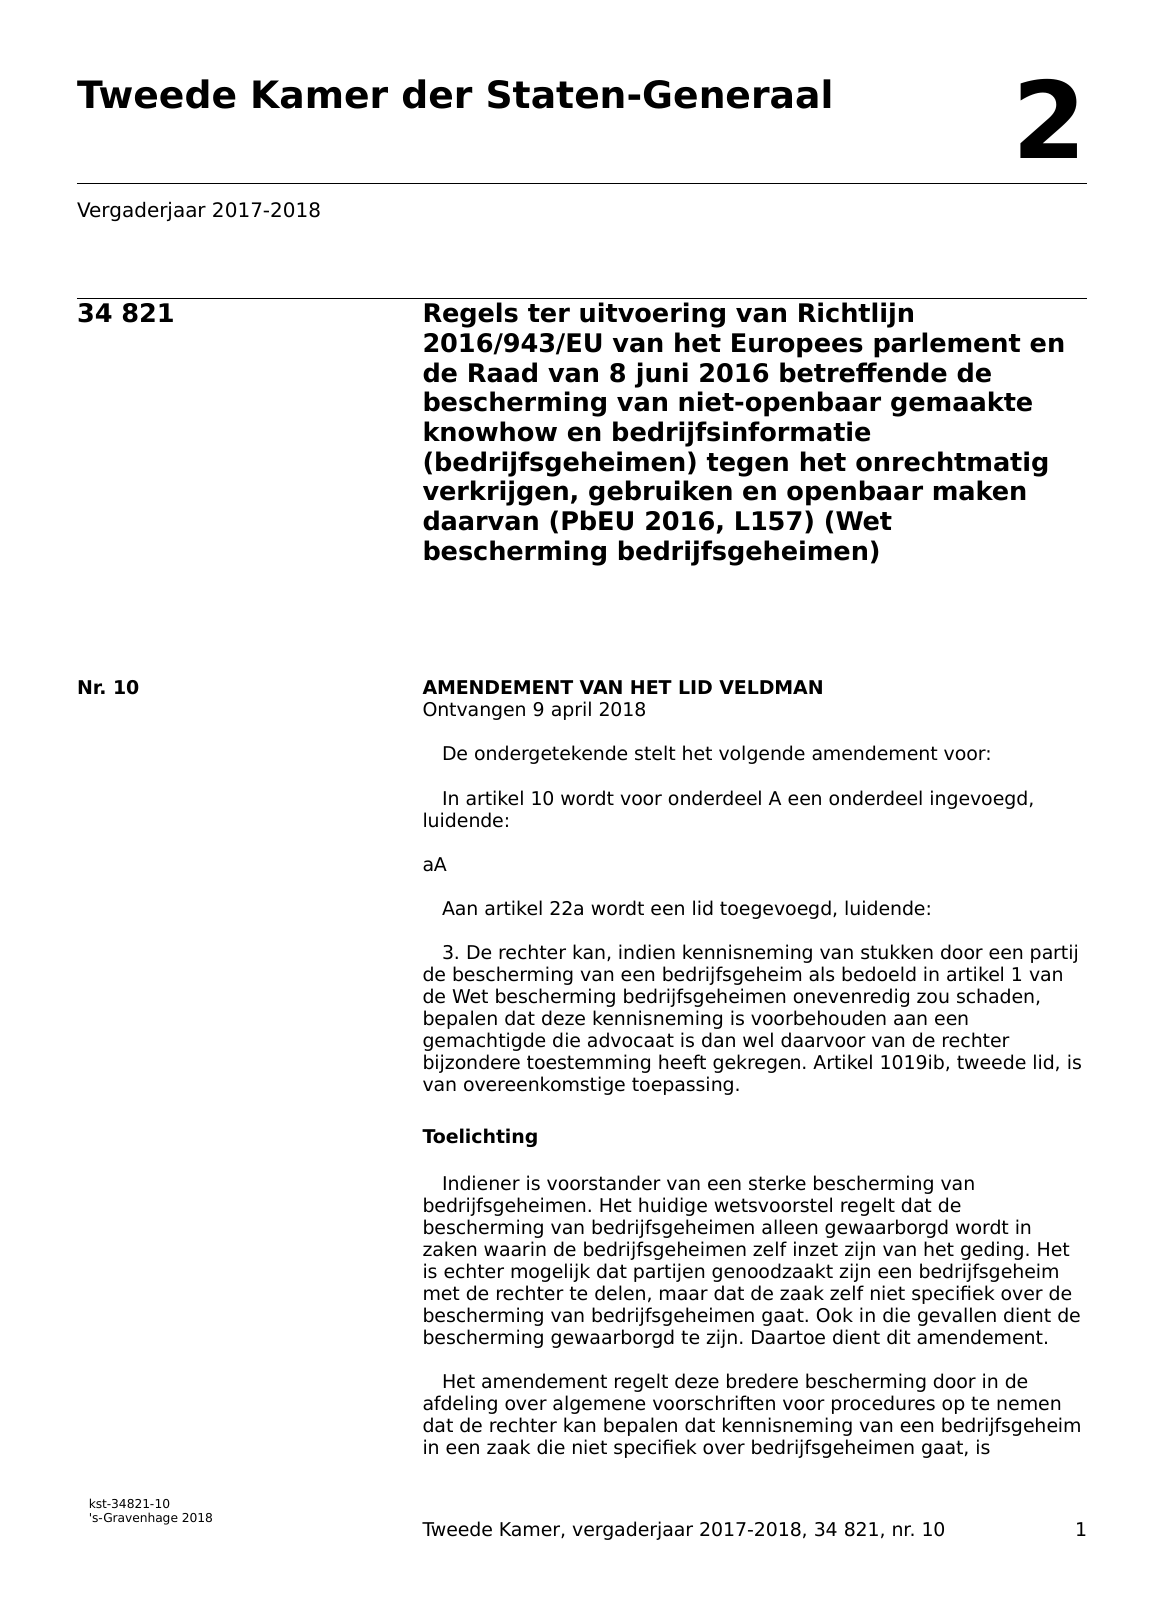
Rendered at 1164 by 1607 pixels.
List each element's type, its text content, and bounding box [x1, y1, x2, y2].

text aA [422, 854, 1087, 876]
table_header Tweede Kamer der Staten-Generaal [77, 59, 886, 183]
text De ondergetekende stelt het volgende amendement voor: [422, 743, 1087, 765]
subtitle 34 821 Regels ter uitvoering van Richtlijn 2016/943/EU van het Europees parlement en de Raad van 8 juni 2016 betreffende de bescherming van niet-openbaar gemaakte knowhow en bedrijfsinformatie (bedrijfsgeheimen) tegen het onrechtmatig verkrijgen, gebruiken en openbaar maken daarvan (PbEU 2016, L157) (Wet bescherming bedrijfsgeheimen) [77, 299, 1087, 566]
subtitle Nr. 10 AMENDEMENT VAN HET LID VELDMAN [77, 677, 1087, 699]
text Aan artikel 22a wordt een lid toegevoegd, luidende: [422, 898, 1087, 920]
text 3. De rechter kan, indien kennisneming van stukken door een partij de bescherming van een bedrijfsgeheim als bedoeld in artikel 1 van de Wet bescherming bedrijfsgeheimen onevenredig zou schaden, bepalen dat deze kennisneming is voorbehouden aan een gemachtigde die advocaat is dan wel daarvoor van de rechter bijzondere toestemming heeft gekregen. Artikel 1019ib, tweede lid, is van overeenkomstige toepassing. [422, 942, 1087, 1096]
text Het amendement regelt deze bredere bescherming door in de afdeling over algemene voorschriften voor procedures op te nemen dat de rechter kan bepalen dat kennisneming van een bedrijfsgeheim in een zaak die niet specifiek over bedrijfsgeheimen gaat, is [422, 1371, 1087, 1459]
text In artikel 10 wordt voor onderdeel A een onderdeel ingevoegd, luidende: [422, 787, 1087, 831]
text kst-34821-10 [88, 1497, 323, 1511]
text Ontvangen 9 april 2018 [422, 699, 1087, 721]
text 's-Gravenhage 2018 [88, 1511, 323, 1525]
table_header 2 [886, 59, 1087, 183]
table_cell Vergaderjaar 2017-2018 [77, 184, 1087, 298]
subtitle Toelichting [422, 1126, 1087, 1148]
text Indiener is voorstander van een sterke bescherming van bedrijfsgeheimen. Het huidige wetsvoorstel regelt dat de bescherming van bedrijfsgeheimen alleen gewaarborgd wordt in zaken waarin de bedrijfsgeheimen zelf inzet zijn van het geding. Het is echter mogelijk dat partijen genoodzaakt zijn een bedrijfsgeheim met de rechter te delen, maar dat de zaak zelf niet specifiek over de bescherming van bedrijfsgeheimen gaat. Ook in die gevallen dient de bescherming gewaarborgd te zijn. Daartoe dient dit amendement. [422, 1173, 1087, 1349]
